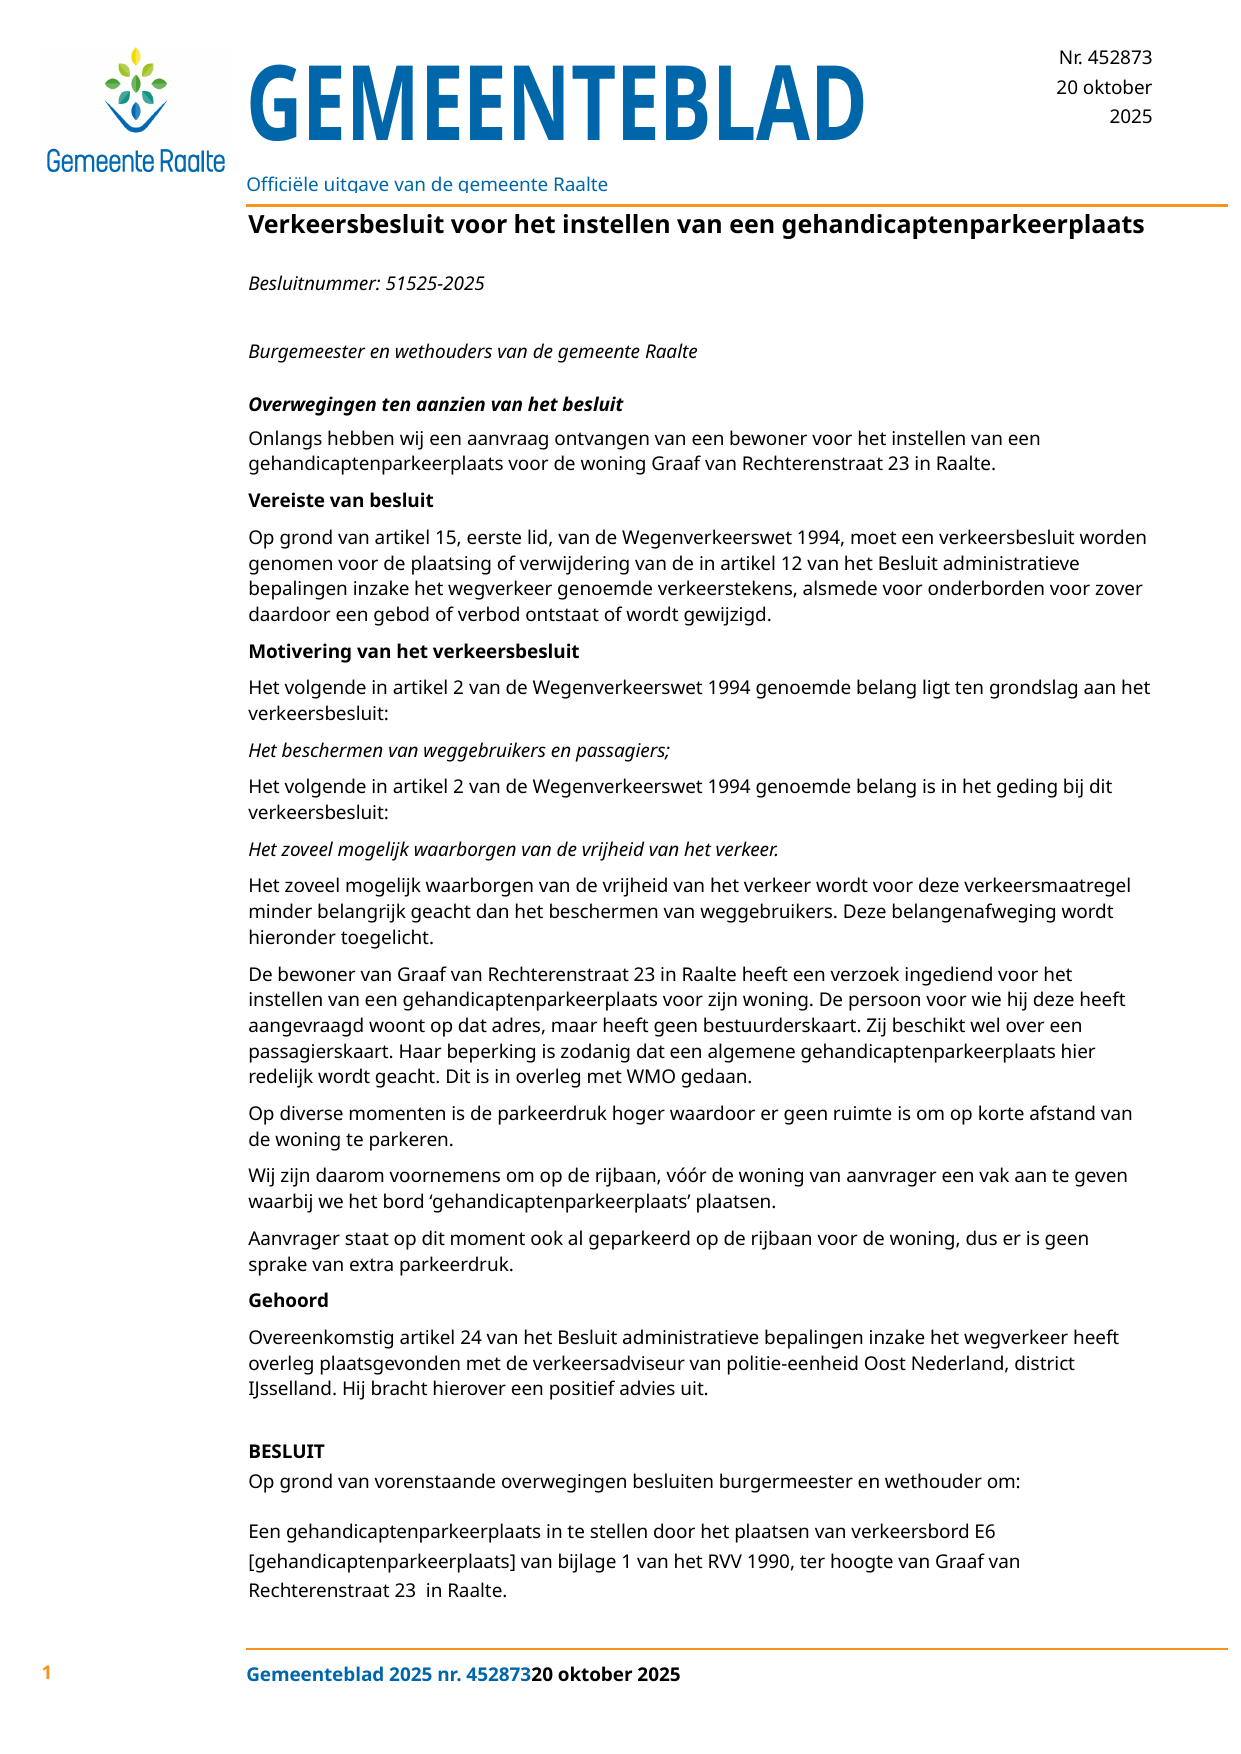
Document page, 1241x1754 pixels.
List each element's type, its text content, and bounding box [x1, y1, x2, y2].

text Gehoord [248, 1287, 1152, 1313]
text Het volgende in artikel 2 van de Wegenverkeerswet 1994 genoemde belang is in het geding bij dit verkeersbesluit: [248, 773, 1152, 825]
text Het zoveel mogelijk waarborgen van de vrijheid van het verkeer. [248, 836, 1152, 862]
text Het zoveel mogelijk waarborgen van de vrijheid van het verkeer wordt voor deze verkeersmaatregel minder belangrijk geacht dan het beschermen van weggebruikers. Deze belangenafweging wordt hieronder toegelicht. [248, 873, 1152, 950]
text Overeenkomstig artikel 24 van het Besluit administratieve bepalingen inzake het wegverkeer heeft overleg plaatsgevonden met de verkeersadviseur van politie-eenheid Oost Nederland, district IJsselland. Hij bracht hierover een positief advies uit. [248, 1324, 1152, 1401]
text Het beschermen van weggebruikers en passagiers; [248, 737, 1152, 763]
text Vereiste van besluit [248, 487, 1152, 513]
text Overwegingen ten aanzien van het besluit [248, 391, 1152, 417]
text Aanvrager staat op dit moment ook al geparkeerd op de rijbaan voor de woning, dus er is geen sprake van extra parkeerdruk. [248, 1225, 1152, 1277]
text De bewoner van Graaf van Rechterenstraat 23 in Raalte heeft een verzoek ingediend voor het instellen van een gehandicaptenparkeerplaats voor zijn woning. De persoon voor wie hij deze heeft aangevraagd woont op dat adres, maar heeft geen bestuurderskaart. Zij beschikt wel over een passagierskaart. Haar beperking is zodanig dat een algemene gehandicaptenparkeerplaats hier redelijk wordt geacht. Dit is in overleg met WMO gedaan. [248, 961, 1152, 1089]
text Wij zijn daarom voornemens om op de rijbaan, vóór de woning van aanvrager een vak aan te geven waarbij we het bord ‘gehandicaptenparkeerplaats’ plaatsen. [248, 1163, 1152, 1214]
text Besluitnummer: 51525-2025 [248, 270, 1152, 296]
text Het volgende in artikel 2 van de Wegenverkeerswet 1994 genoemde belang ligt ten grondslag aan het verkeersbesluit: [248, 674, 1152, 726]
text Op diverse momenten is de parkeerdruk hoger waardoor er geen ruimte is om op korte afstand van de woning te parkeren. [248, 1100, 1152, 1152]
text Een gehandicaptenparkeerplaats in te stellen door het plaatsen van verkeersbord E6 [gehandicaptenparkeerplaats] van bijlage 1 van het RVV 1990, ter hoogte van Graaf van Rechterenstraat 23 in Raalte. [248, 1518, 1152, 1603]
text Op grond van vorenstaande overwegingen besluiten burgermeester en wethouder om: [248, 1468, 1152, 1494]
text Motivering van het verkeersbesluit [248, 638, 1152, 663]
picture [41, 47, 231, 172]
text BESLUIT [248, 1438, 1152, 1464]
text Onlangs hebben wij een aanvraag ontvangen van een bewoner voor het instellen van een gehandicaptenparkeerplaats voor de woning Graaf van Rechterenstraat 23 in Raalte. [248, 425, 1152, 476]
text Verkeersbesluit voor het instellen van een gehandicaptenparkeerplaats [248, 207, 1152, 241]
text Burgemeester en wethouders van de gemeente Raalte [248, 338, 1152, 364]
text Op grond van artikel 15, eerste lid, van de Wegenverkeerswet 1994, moet een verkeersbesluit worden genomen voor de plaatsing of verwijdering van de in artikel 12 van het Besluit administratieve bepalingen inzake het wegverkeer genoemde verkeerstekens, alsmede voor onderborden voor zover daardoor een gebod of verbod ontstaat of wordt gewijzigd. [248, 524, 1152, 627]
